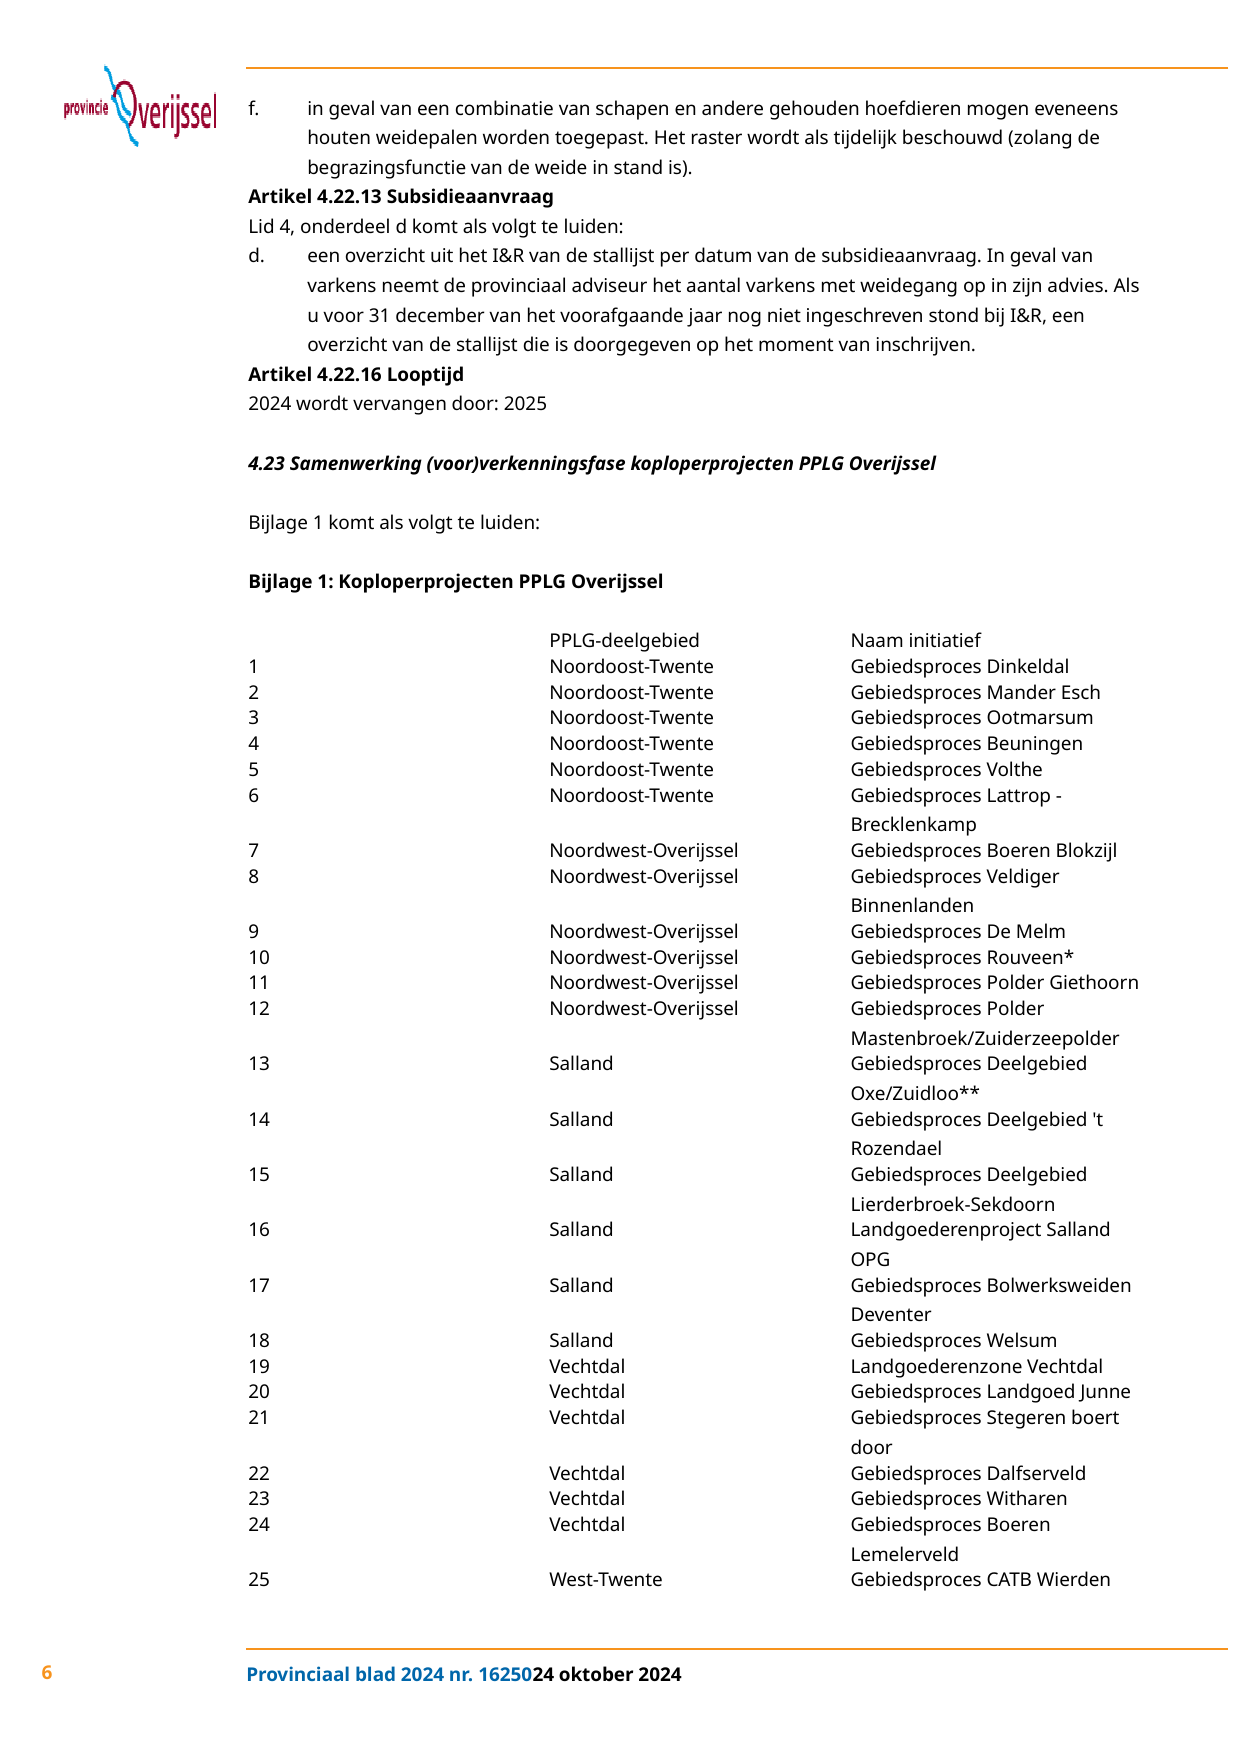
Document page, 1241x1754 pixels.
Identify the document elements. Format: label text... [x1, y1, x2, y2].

table_cell Salland [549, 1051, 850, 1106]
table_cell Vechtdal [549, 1485, 850, 1511]
table_cell Noordoost-Twente [549, 653, 850, 679]
table_cell Gebiedsproces De Melm [850, 918, 1152, 944]
table_cell Gebiedsproces Welsum [850, 1327, 1152, 1353]
table_cell Noordoost-Twente [549, 730, 850, 756]
table_cell West-Twente [549, 1566, 850, 1592]
table_cell 21 [248, 1404, 549, 1460]
table_cell Noordwest-Overijssel [549, 863, 850, 918]
table_cell 9 [248, 918, 549, 944]
table_cell 4 [248, 730, 549, 756]
table_cell 19 [248, 1353, 549, 1379]
table_cell Gebiedsproces Volthe [850, 756, 1152, 782]
table_cell Vechtdal [549, 1379, 850, 1404]
table_cell 7 [248, 837, 549, 863]
table_cell Gebiedsproces Landgoed Junne [850, 1379, 1152, 1404]
table_cell Gebiedsproces Deelgebied Lierderbroek-Sekdoorn [850, 1161, 1152, 1217]
table_cell Gebiedsproces Ootmarsum [850, 705, 1152, 730]
text 2024 wordt vervangen door: 2025 [248, 391, 1152, 416]
table_cell Vechtdal [549, 1460, 850, 1485]
text Artikel 4.22.13 Subsidieaanvraag [248, 183, 1152, 209]
picture [41, 47, 231, 172]
table_cell Gebiedsproces Polder Mastenbroek/Zuiderzeepolder [850, 995, 1152, 1051]
table_cell 8 [248, 863, 549, 918]
table_cell 12 [248, 995, 549, 1051]
table_cell Landgoederenzone Vechtdal [850, 1353, 1152, 1379]
table_cell 11 [248, 970, 549, 995]
text Artikel 4.22.16 Looptijd [248, 361, 1152, 387]
table_cell 15 [248, 1161, 549, 1217]
table_cell Gebiedsproces Beuningen [850, 730, 1152, 756]
table_cell Gebiedsproces Bolwerksweiden Deventer [850, 1272, 1152, 1327]
table_cell 17 [248, 1272, 549, 1327]
table_cell 13 [248, 1051, 549, 1106]
text Bijlage 1: Koploperprojecten PPLG Overijssel [248, 568, 1152, 594]
table_cell Noordoost-Twente [549, 705, 850, 730]
text Lid 4, onderdeel d komt als volgt te luiden: [248, 213, 1152, 239]
table_cell Gebiedsproces Dalfserveld [850, 1460, 1152, 1485]
table_cell Gebiedsproces Dinkeldal [850, 653, 1152, 679]
list een overzicht uit het I&R van de stallijst per datum van de subsidieaanvraag. In geval van varkens neemt de provinciaal adviseur het aantal varkens met weidegang op in zijn advies. Als u voor 31 december van het voorafgaande jaar nog niet ingeschreven stond bij I&R, een overzicht van de stallijst die is doorgegeven op het moment van inschrijven. [248, 243, 1152, 357]
table_cell Gebiedsproces Veldiger Binnenlanden [850, 863, 1152, 918]
table_cell Salland [549, 1106, 850, 1161]
table_header Naam initiatief [850, 628, 1152, 653]
table_cell Noordwest-Overijssel [549, 995, 850, 1051]
table_cell Noordwest-Overijssel [549, 970, 850, 995]
table_cell Gebiedsproces Boeren Lemelerveld [850, 1511, 1152, 1566]
table_header [248, 628, 549, 653]
table_cell Noordoost-Twente [549, 679, 850, 704]
text 4.23 Samenwerking (voor)verkenningsfase koploperprojecten PPLG Overijssel [248, 450, 1152, 476]
table_cell 2 [248, 679, 549, 704]
list in geval van een combinatie van schapen en andere gehouden hoefdieren mogen eveneens houten weidepalen worden toegepast. Het raster wordt als tijdelijk beschouwd (zolang de begrazingsfunctie van de weide in stand is). [248, 95, 1152, 180]
table_header PPLG-deelgebied [549, 628, 850, 653]
table_cell 18 [248, 1327, 549, 1353]
table_cell Gebiedsproces Deelgebied 't Rozendael [850, 1106, 1152, 1161]
table_cell 24 [248, 1511, 549, 1566]
table_cell 3 [248, 705, 549, 730]
table_cell 20 [248, 1379, 549, 1404]
table_cell Vechtdal [549, 1511, 850, 1566]
table_cell Gebiedsproces CATB Wierden [850, 1566, 1152, 1592]
table_cell Noordoost-Twente [549, 756, 850, 782]
text Bijlage 1 komt als volgt te luiden: [248, 509, 1152, 535]
table_cell Gebiedsproces Boeren Blokzijl [850, 837, 1152, 863]
table_cell Gebiedsproces Polder Giethoorn [850, 970, 1152, 995]
table_cell Noordwest-Overijssel [549, 944, 850, 969]
table_cell 23 [248, 1485, 549, 1511]
table_cell 10 [248, 944, 549, 969]
table_cell Gebiedsproces Mander Esch [850, 679, 1152, 704]
table_cell Vechtdal [549, 1404, 850, 1460]
table_cell Salland [549, 1217, 850, 1272]
table_cell Noordwest-Overijssel [549, 837, 850, 863]
table_cell 25 [248, 1566, 549, 1592]
table_cell 14 [248, 1106, 549, 1161]
table_cell Gebiedsproces Deelgebied Oxe/Zuidloo** [850, 1051, 1152, 1106]
table_cell 1 [248, 653, 549, 679]
table_cell Vechtdal [549, 1353, 850, 1379]
table_cell 5 [248, 756, 549, 782]
table_cell Landgoederenproject Salland OPG [850, 1217, 1152, 1272]
table_cell Gebiedsproces Witharen [850, 1485, 1152, 1511]
table_cell Gebiedsproces Rouveen* [850, 944, 1152, 969]
table_cell Gebiedsproces Lattrop - Brecklenkamp [850, 782, 1152, 837]
table_cell 22 [248, 1460, 549, 1485]
table_cell 6 [248, 782, 549, 837]
table_cell Noordoost-Twente [549, 782, 850, 837]
table_cell 16 [248, 1217, 549, 1272]
table_cell Gebiedsproces Stegeren boert door [850, 1404, 1152, 1460]
table_cell Salland [549, 1272, 850, 1327]
table_cell Salland [549, 1327, 850, 1353]
table_cell Noordwest-Overijssel [549, 918, 850, 944]
table_cell Salland [549, 1161, 850, 1217]
